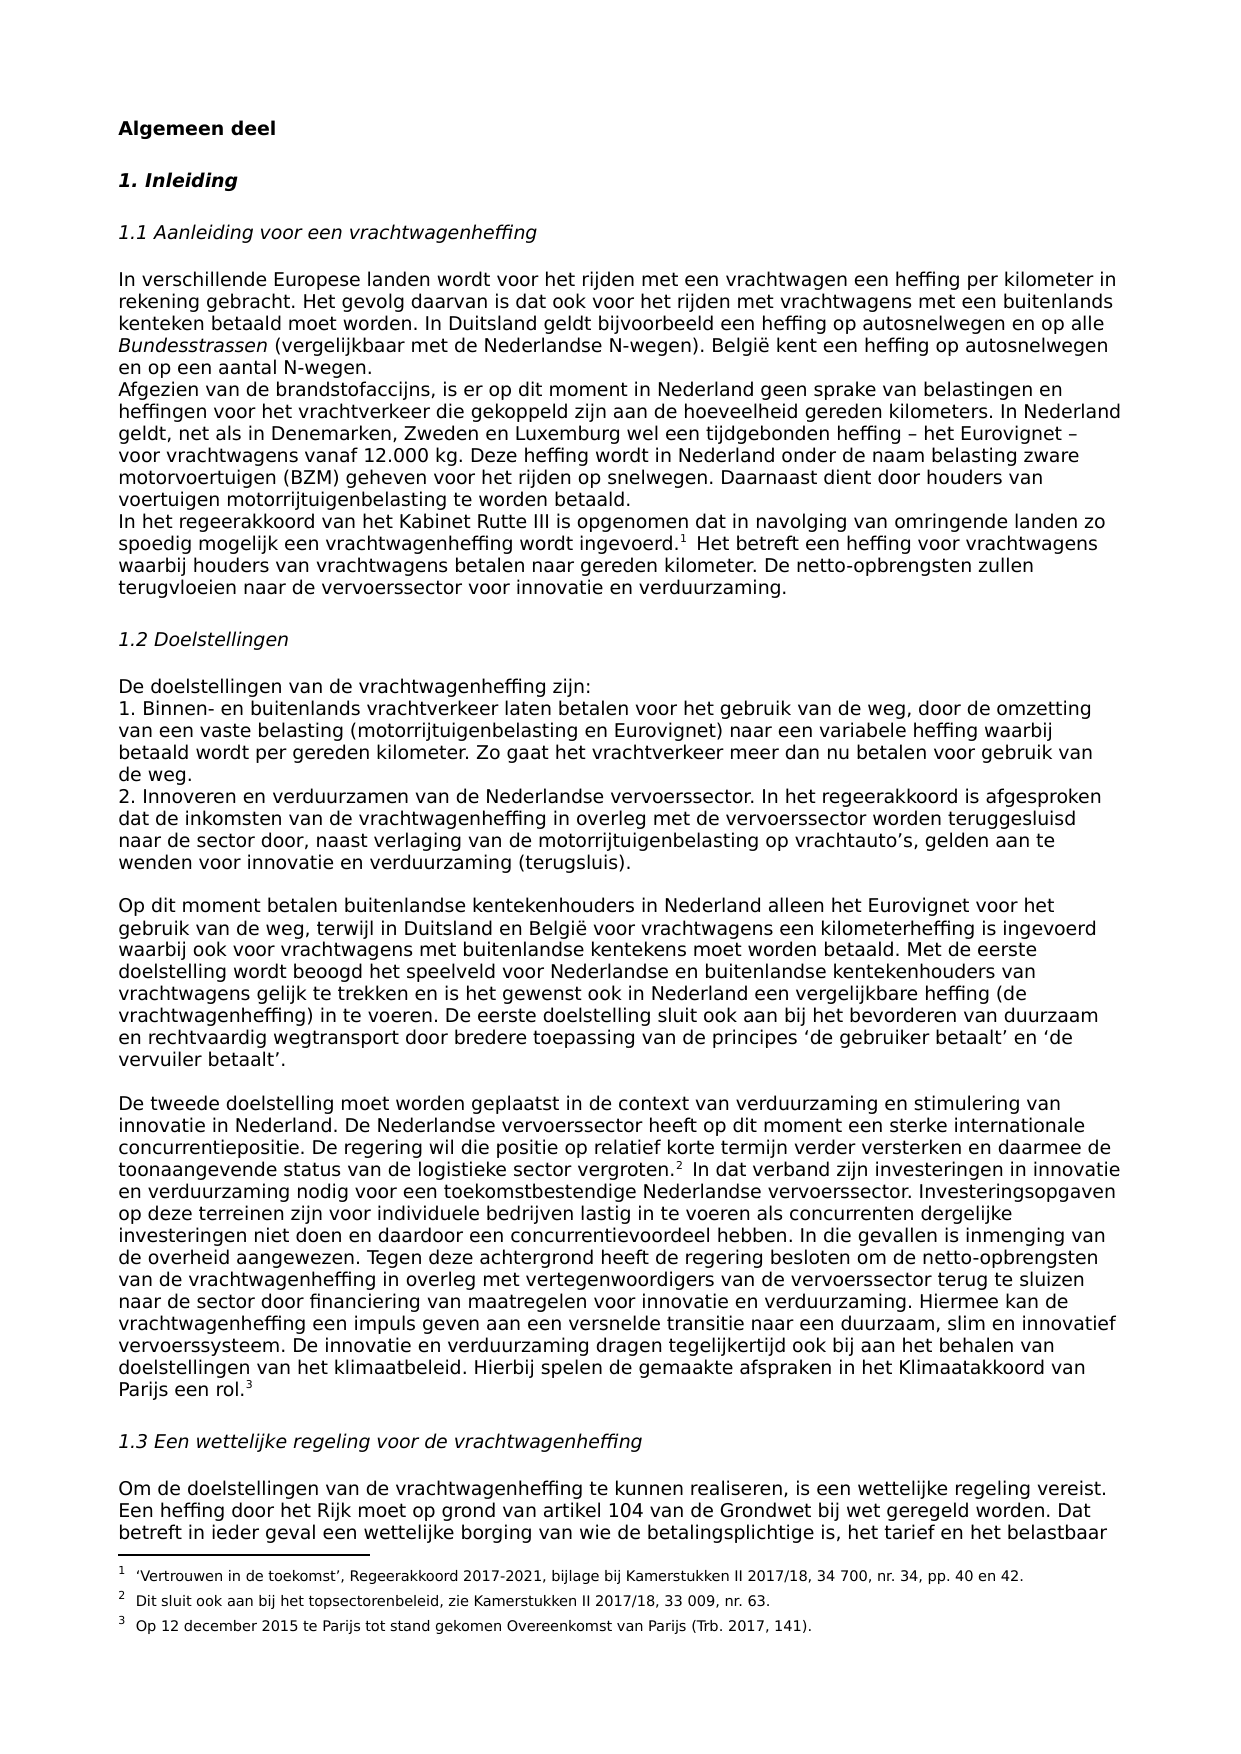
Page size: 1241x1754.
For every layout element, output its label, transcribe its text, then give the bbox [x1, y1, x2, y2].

text In het regeerakkoord van het Kabinet Rutte III is opgenomen dat in navolging van omringende landen zo spoedig mogelijk een vrachtwagenheffing wordt ingevoerd. Het betreft een heffing voor vrachtwagens waarbij houders van vrachtwagens betalen naar gereden kilometer. De netto-opbrengsten zullen terugvloeien naar de vervoerssector voor innovatie en verduurzaming. [118, 511, 1122, 599]
subtitle 1.1 Aanleiding voor een vrachtwagenheffing [118, 222, 1122, 244]
text Op 12 december 2015 te Parijs tot stand gekomen Overeenkomst van Parijs (Trb. 2017, 141). [118, 1614, 1122, 1636]
text Afgezien van de brandstofaccijns, is er op dit moment in Nederland geen sprake van belastingen en heffingen voor het vrachtverkeer die gekoppeld zijn aan de hoeveelheid gereden kilometers. In Nederland geldt, net als in Denemarken, Zweden en Luxemburg wel een tijdgebonden heffing – het Eurovignet – voor vrachtwagens vanaf 12.000 kg. Deze heffing wordt in Nederland onder de naam belasting zware motorvoertuigen (BZM) geheven voor het rijden op snelwegen. Daarnaast dient door houders van voertuigen motorrijtuigenbelasting te worden betaald. [118, 379, 1122, 511]
subtitle 1. Inleiding [118, 170, 1122, 192]
text Dit sluit ook aan bij het topsectorenbeleid, zie Kamerstukken II 2017/18, 33 009, nr. 63. [118, 1589, 1122, 1611]
text Om de doelstellingen van de vrachtwagenheffing te kunnen realiseren, is een wettelijke regeling vereist. Een heffing door het Rijk moet op grond van artikel 104 van de Grondwet bij wet geregeld worden. Dat betreft in ieder geval een wettelijke borging van wie de betalingsplichtige is, het tarief en het belastbaar [118, 1478, 1122, 1544]
subtitle 1.3 Een wettelijke regeling voor de vrachtwagenheffing [118, 1431, 1122, 1453]
text In verschillende Europese landen wordt voor het rijden met een vrachtwagen een heffing per kilometer in rekening gebracht. Het gevolg daarvan is dat ook voor het rijden met vrachtwagens met een buitenlands kenteken betaald moet worden. In Duitsland geldt bijvoorbeeld een heffing op autosnelwegen en op alle Bundesstrassen (vergelijkbaar met de Nederlandse N-wegen). België kent een heffing op autosnelwegen en op een aantal N-wegen. [118, 269, 1122, 379]
text ‘Vertrouwen in de toekomst’, Regeerakkoord 2017-2021, bijlage bij Kamerstukken II 2017/18, 34 700, nr. 34, pp. 40 en 42. [118, 1564, 1122, 1586]
text De doelstellingen van de vrachtwagenheffing zijn: [118, 676, 1122, 698]
subtitle 1.2 Doelstellingen [118, 629, 1122, 651]
text 1. Binnen- en buitenlands vrachtverkeer laten betalen voor het gebruik van de weg, door de omzetting van een vaste belasting (motorrijtuigenbelasting en Eurovignet) naar een variabele heffing waarbij betaald wordt per gereden kilometer. Zo gaat het vrachtverkeer meer dan nu betalen voor gebruik van de weg. [118, 698, 1122, 786]
text De tweede doelstelling moet worden geplaatst in de context van verduurzaming en stimulering van innovatie in Nederland. De Nederlandse vervoerssector heeft op dit moment een sterke internationale concurrentiepositie. De regering wil die positie op relatief korte termijn verder versterken en daarmee de toonaangevende status van de logistieke sector vergroten. In dat verband zijn investeringen in innovatie en verduurzaming nodig voor een toekomstbestendige Nederlandse vervoerssector. Investeringsopgaven op deze terreinen zijn voor individuele bedrijven lastig in te voeren als concurrenten dergelijke investeringen niet doen en daardoor een concurrentievoordeel hebben. In die gevallen is inmenging van de overheid aangewezen. Tegen deze achtergrond heeft de regering besloten om de netto-opbrengsten van de vrachtwagenheffing in overleg met vertegenwoordigers van de vervoerssector terug te sluizen naar de sector door financiering van maatregelen voor innovatie en verduurzaming. Hiermee kan de vrachtwagenheffing een impuls geven aan een versnelde transitie naar een duurzaam, slim en innovatief vervoerssysteem. De innovatie en verduurzaming dragen tegelijkertijd ook bij aan het behalen van doelstellingen van het klimaatbeleid. Hierbij spelen de gemaakte afspraken in het Klimaatakkoord van Parijs een rol. [118, 1093, 1122, 1401]
subtitle Algemeen deel [118, 118, 1122, 140]
text 2. Innoveren en verduurzamen van de Nederlandse vervoerssector. In het regeerakkoord is afgesproken dat de inkomsten van de vrachtwagenheffing in overleg met de vervoerssector worden teruggesluisd naar de sector door, naast verlaging van de motorrijtuigenbelasting op vrachtauto’s, gelden aan te wenden voor innovatie en verduurzaming (terugsluis). [118, 786, 1122, 873]
text Op dit moment betalen buitenlandse kentekenhouders in Nederland alleen het Eurovignet voor het gebruik van de weg, terwijl in Duitsland en België voor vrachtwagens een kilometerheffing is ingevoerd waarbij ook voor vrachtwagens met buitenlandse kentekens moet worden betaald. Met de eerste doelstelling wordt beoogd het speelveld voor Nederlandse en buitenlandse kentekenhouders van vrachtwagens gelijk te trekken en is het gewenst ook in Nederland een vergelijkbare heffing (de vrachtwagenheffing) in te voeren. De eerste doelstelling sluit ook aan bij het bevorderen van duurzaam en rechtvaardig wegtransport door bredere toepassing van de principes ‘de gebruiker betaalt’ en ‘de vervuiler betaalt’. [118, 895, 1122, 1071]
